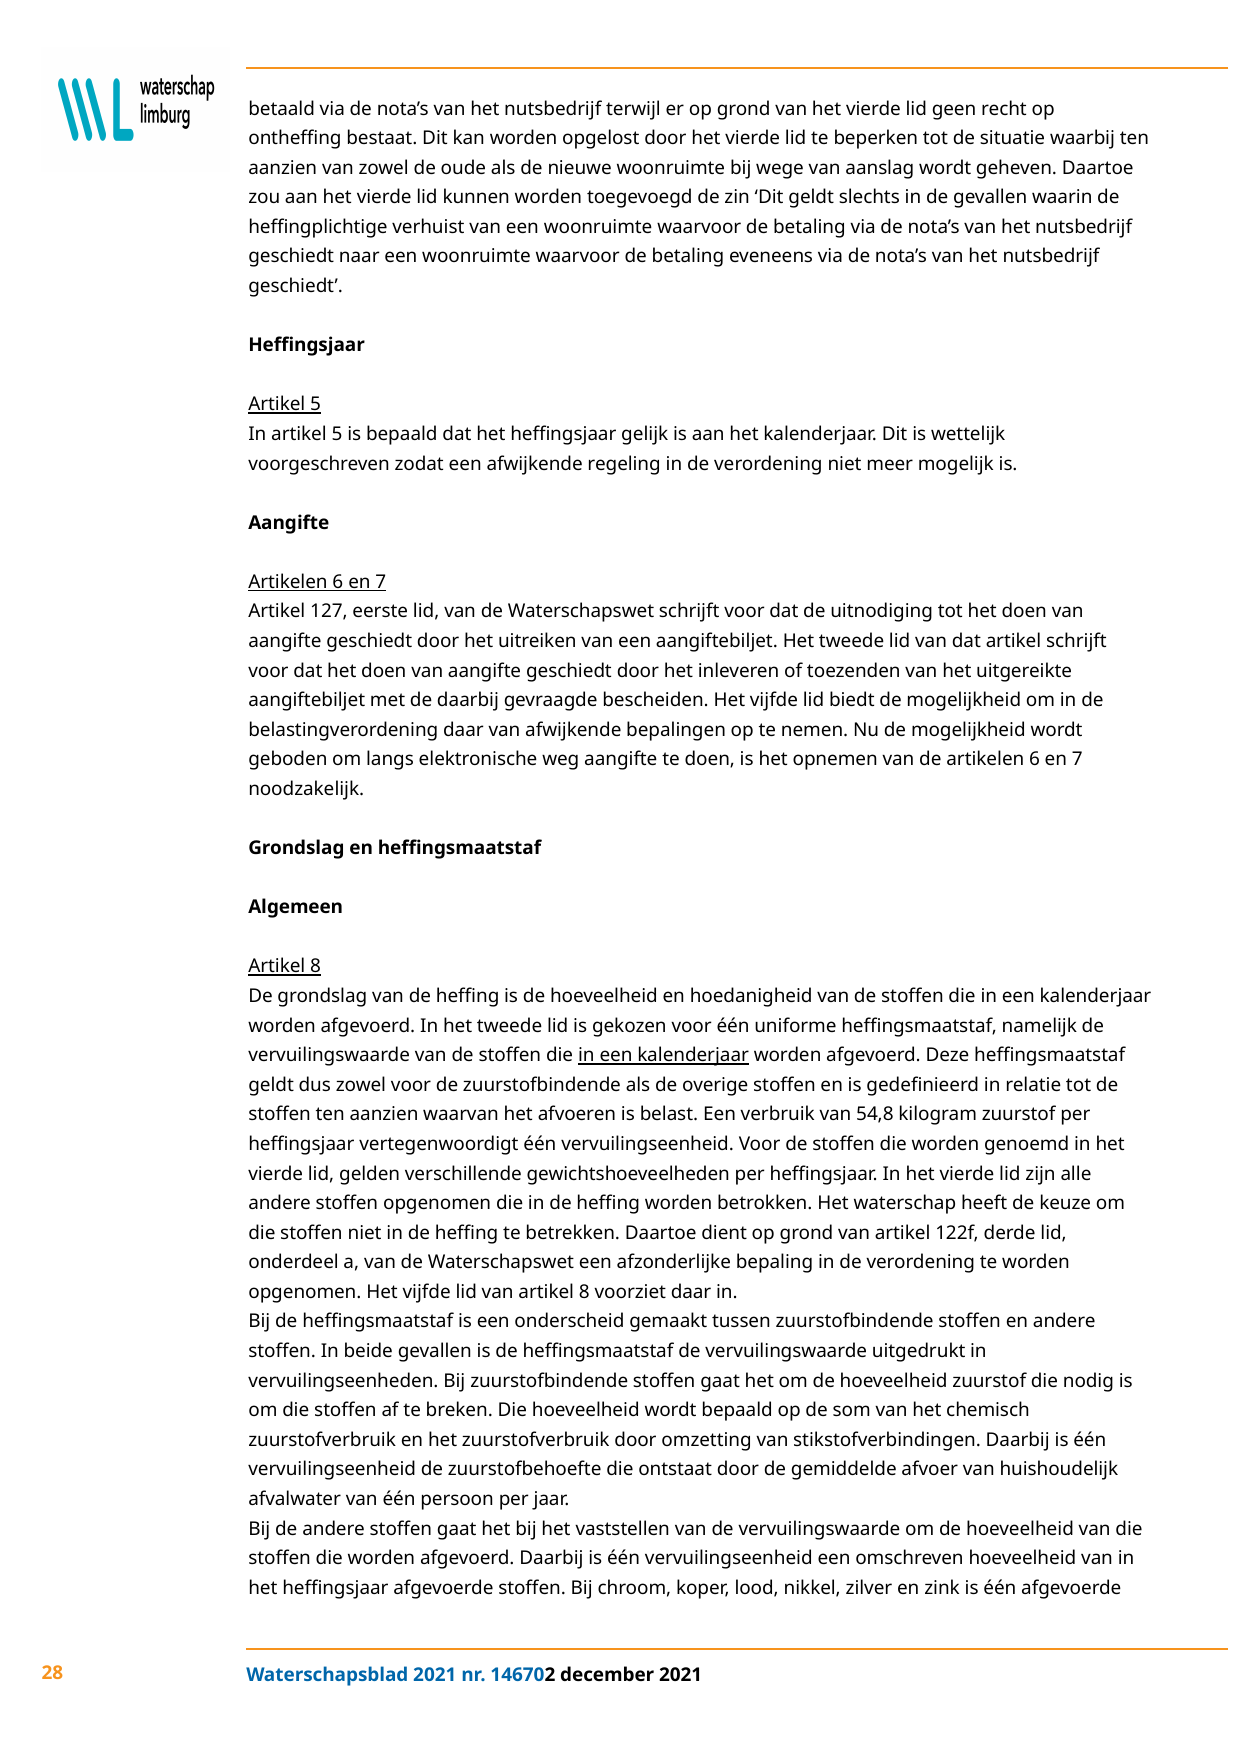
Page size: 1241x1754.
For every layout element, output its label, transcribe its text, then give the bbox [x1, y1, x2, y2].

text Grondslag en heffingsmaatstaf [248, 834, 1152, 860]
text Bij de andere stoffen gaat het bij het vaststellen van de vervuilingswaarde om de hoeveelheid van die stoffen die worden afgevoerd. Daarbij is één vervuilingseenheid een omschreven hoeveelheid van in het heffingsjaar afgevoerde stoffen. Bij chroom, koper, lood, nikkel, zilver en zink is één afgevoerde [248, 1515, 1152, 1600]
picture [41, 47, 231, 172]
text Artikel 8 [248, 953, 1152, 978]
text Artikel 127, eerste lid, van de Waterschapswet schrijft voor dat de uitnodiging tot het doen van aangifte geschiedt door het uitreiken van een aangiftebiljet. Het tweede lid van dat artikel schrijft voor dat het doen van aangifte geschiedt door het inleveren of toezenden van het uitgereikte aangiftebiljet met de daarbij gevraagde bescheiden. Het vijfde lid biedt de mogelijkheid om in de belastingverordening daar van afwijkende bepalingen op te nemen. Nu de mogelijkheid wordt geboden om langs elektronische weg aangifte te doen, is het opnemen van de artikelen 6 en 7 noodzakelijk. [248, 598, 1152, 801]
text De grondslag van de heffing is de hoeveelheid en hoedanigheid van de stoffen die in een kalenderjaar worden afgevoerd. In het tweede lid is gekozen voor één uniforme heffingsmaatstaf, namelijk de vervuilingswaarde van de stoffen die in een kalenderjaar worden afgevoerd. Deze heffingsmaatstaf geldt dus zowel voor de zuurstofbindende als de overige stoffen en is gedefinieerd in relatie tot de stoffen ten aanzien waarvan het afvoeren is belast. Een verbruik van 54,8 kilogram zuurstof per heffingsjaar vertegenwoordigt één vervuilingseenheid. Voor de stoffen die worden genoemd in het vierde lid, gelden verschillende gewichtshoeveelheden per heffingsjaar. In het vierde lid zijn alle andere stoffen opgenomen die in de heffing worden betrokken. Het waterschap heeft de keuze om die stoffen niet in de heffing te betrekken. Daartoe dient op grond van artikel 122f, derde lid, onderdeel a, van de Waterschapswet een afzonderlijke bepaling in de verordening te worden opgenomen. Het vijfde lid van artikel 8 voorziet daar in. [248, 982, 1152, 1304]
text Heffingsjaar [248, 331, 1152, 357]
text Artikelen 6 en 7 [248, 568, 1152, 594]
text betaald via de nota’s van het nutsbedrijf terwijl er op grond van het vierde lid geen recht op ontheffing bestaat. Dit kan worden opgelost door het vierde lid te beperken tot de situatie waarbij ten aanzien van zowel de oude als de nieuwe woonruimte bij wege van aanslag wordt geheven. Daartoe zou aan het vierde lid kunnen worden toegevoegd de zin ‘Dit geldt slechts in de gevallen waarin de heffingplichtige verhuist van een woonruimte waarvoor de betaling via de nota’s van het nutsbedrijf geschiedt naar een woonruimte waarvoor de betaling eveneens via de nota’s van het nutsbedrijf geschiedt’. [248, 95, 1152, 298]
text Artikel 5 [248, 391, 1152, 416]
text Algemeen [248, 893, 1152, 919]
text In artikel 5 is bepaald dat het heffingsjaar gelijk is aan het kalenderjaar. Dit is wettelijk voorgeschreven zodat een afwijkende regeling in de verordening niet meer mogelijk is. [248, 420, 1152, 476]
text Aangifte [248, 509, 1152, 535]
text Bij de heffingsmaatstaf is een onderscheid gemaakt tussen zuurstofbindende stoffen en andere stoffen. In beide gevallen is de heffingsmaatstaf de vervuilingswaarde uitgedrukt in vervuilingseenheden. Bij zuurstofbindende stoffen gaat het om de hoeveelheid zuurstof die nodig is om die stoffen af te breken. Die hoeveelheid wordt bepaald op de som van het chemisch zuurstofverbruik en het zuurstofverbruik door omzetting van stikstofverbindingen. Daarbij is één vervuilingseenheid de zuurstofbehoefte die ontstaat door de gemiddelde afvoer van huishoudelijk afvalwater van één persoon per jaar. [248, 1308, 1152, 1511]
